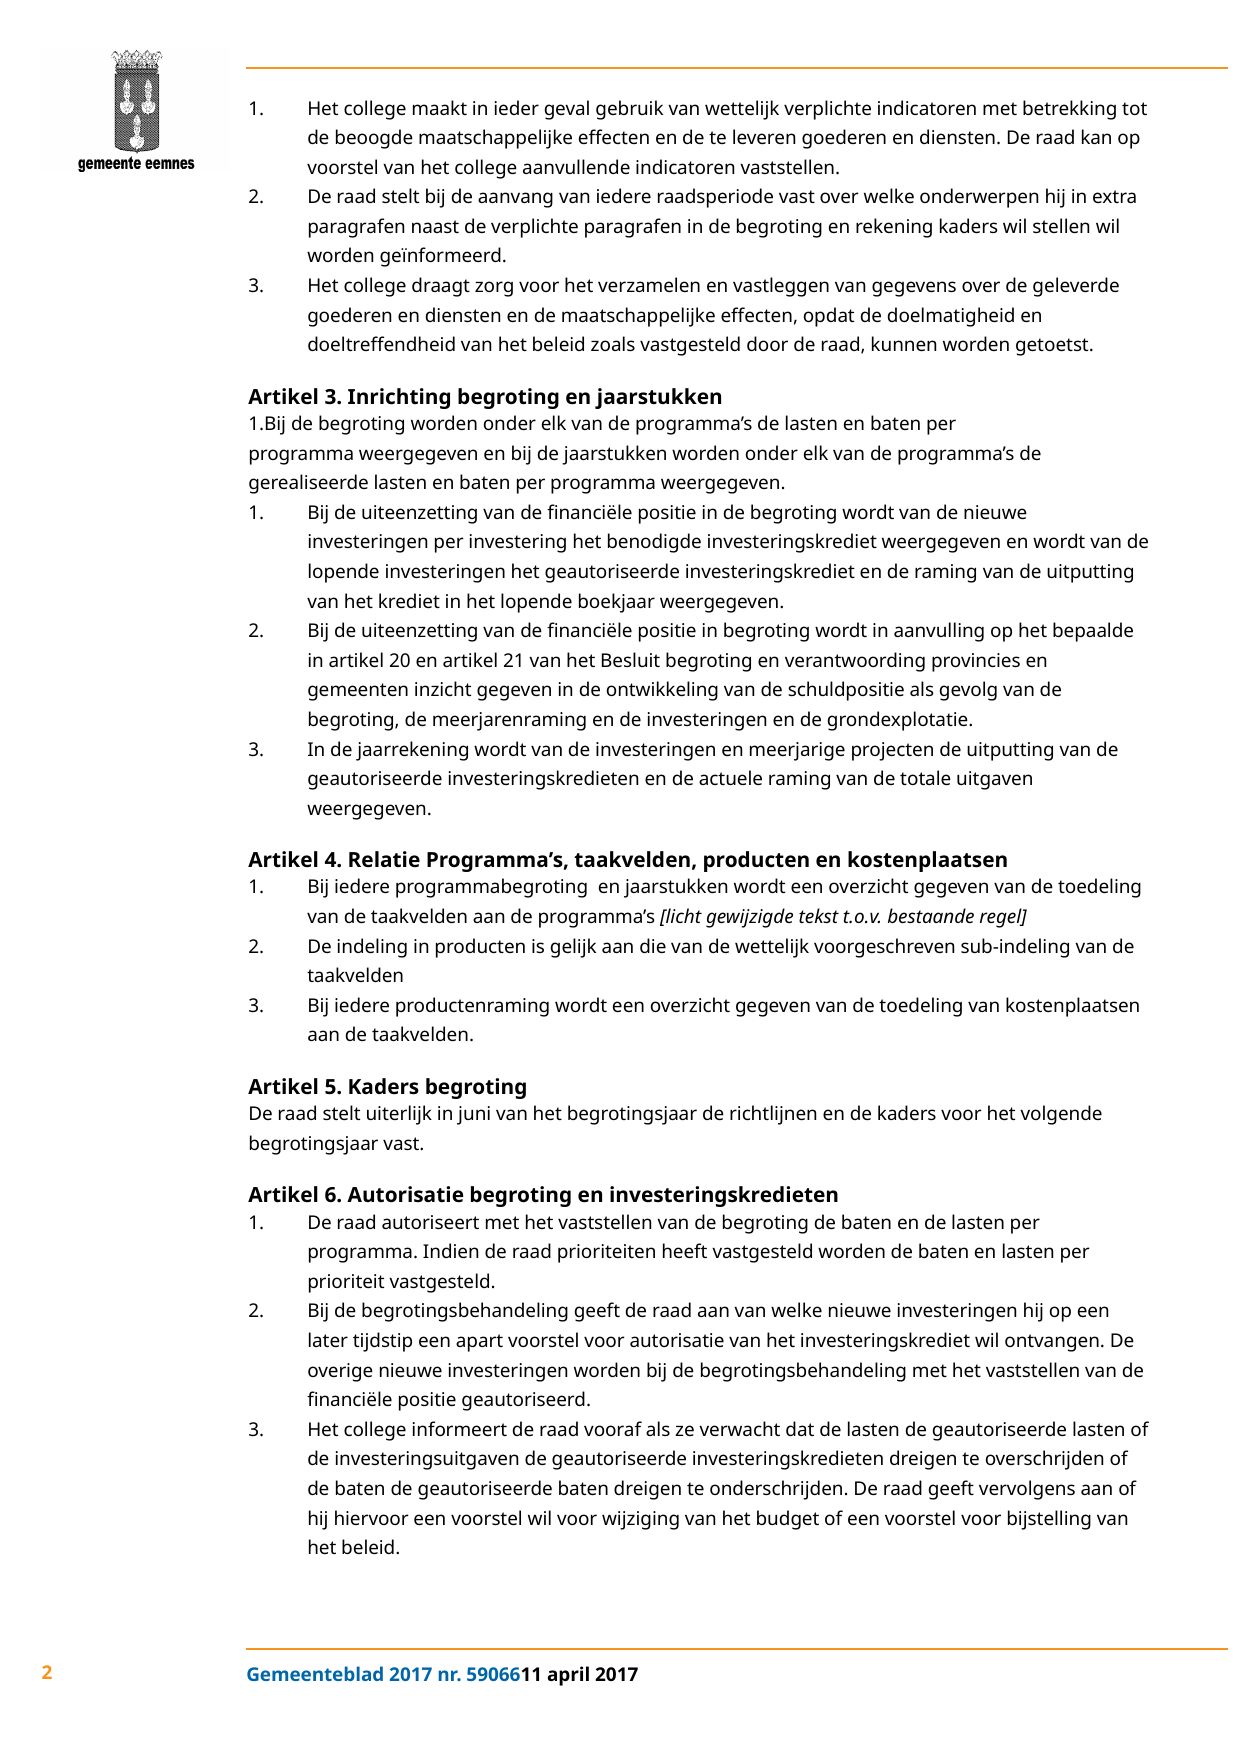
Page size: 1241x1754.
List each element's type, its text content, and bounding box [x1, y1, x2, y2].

text Artikel 5. Kaders begroting [248, 1072, 1152, 1101]
list Bij iedere productenraming wordt een overzicht gegeven van de toedeling van kostenplaatsen aan de taakvelden. [248, 992, 1152, 1047]
picture [41, 47, 231, 172]
text 1.Bij de begroting worden onder elk van de programma’s de lasten en baten per [248, 410, 1152, 436]
list Het college draagt zorg voor het verzamelen en vastleggen van gegevens over de geleverde goederen en diensten en de maatschappelijke effecten, opdat de doelmatigheid en doeltreffendheid van het beleid zoals vastgesteld door de raad, kunnen worden getoetst. [248, 272, 1152, 357]
text Artikel 3. Inrichting begroting en jaarstukken [248, 382, 1152, 410]
text programma weergegeven en bij de jaarstukken worden onder elk van de programma’s de [248, 440, 1152, 466]
list De raad autoriseert met het vaststellen van de begroting de baten en de lasten per programma. Indien de raad prioriteiten heeft vastgesteld worden de baten en lasten per prioriteit vastgesteld. [248, 1209, 1152, 1294]
list De indeling in producten is gelijk aan die van de wettelijk voorgeschreven sub-indeling van de taakvelden [248, 933, 1152, 988]
list Bij de uiteenzetting van de financiële positie in begroting wordt in aanvulling op het bepaalde in artikel 20 en artikel 21 van het Besluit begroting en verantwoording provincies en gemeenten inzicht gegeven in de ontwikkeling van de schuldpositie als gevolg van de begroting, de meerjarenraming en de investeringen en de grondexplotatie. [248, 617, 1152, 732]
list geautoriseerde investeringskredieten en de actuele raming van de totale uitgaven weergegeven. [248, 765, 1152, 821]
list Het college informeert de raad vooraf als ze verwacht dat de lasten de geautoriseerde lasten of de investeringsuitgaven de geautoriseerde investeringskredieten dreigen te overschrijden of de baten de geautoriseerde baten dreigen te onderschrijden. De raad geeft vervolgens aan of hij hiervoor een voorstel wil voor wijziging van het budget of een voorstel voor bijstelling van het beleid. [248, 1416, 1152, 1560]
list Bij de begrotingsbehandeling geeft de raad aan van welke nieuwe investeringen hij op een later tijdstip een apart voorstel voor autorisatie van het investeringskrediet wil ontvangen. De overige nieuwe investeringen worden bij de begrotingsbehandeling met het vaststellen van de financiële positie geautoriseerd. [248, 1298, 1152, 1412]
text gerealiseerde lasten en baten per programma weergegeven. [248, 469, 1152, 495]
list Bij iedere programmabegroting en jaarstukken wordt een overzicht gegeven van de toedeling van de taakvelden aan de programma’s [licht gewijzigde tekst t.o.v. bestaande regel] [248, 874, 1152, 929]
list Het college maakt in ieder geval gebruik van wettelijk verplichte indicatoren met betrekking tot de beoogde maatschappelijke effecten en de te leveren goederen en diensten. De raad kan op voorstel van het college aanvullende indicatoren vaststellen. [248, 95, 1152, 180]
list De raad stelt bij de aanvang van iedere raadsperiode vast over welke onderwerpen hij in extra paragrafen naast de verplichte paragrafen in de begroting en rekening kaders wil stellen wil worden geïnformeerd. [248, 183, 1152, 268]
text De raad stelt uiterlijk in juni van het begrotingsjaar de richtlijnen en de kaders voor het volgende begrotingsjaar vast. [248, 1101, 1152, 1156]
text Artikel 6. Autorisatie begroting en investeringskredieten [248, 1181, 1152, 1209]
text Artikel 4. Relatie Programma’s, taakvelden, producten en kostenplaatsen [248, 845, 1152, 874]
list Bij de uiteenzetting van de financiële positie in de begroting wordt van de nieuwe investeringen per investering het benodigde investeringskrediet weergegeven en wordt van de lopende investeringen het geautoriseerde investeringskrediet en de raming van de uitputting van het krediet in het lopende boekjaar weergegeven. [248, 499, 1152, 613]
list In de jaarrekening wordt van de investeringen en meerjarige projecten de uitputting van de [248, 736, 1152, 761]
